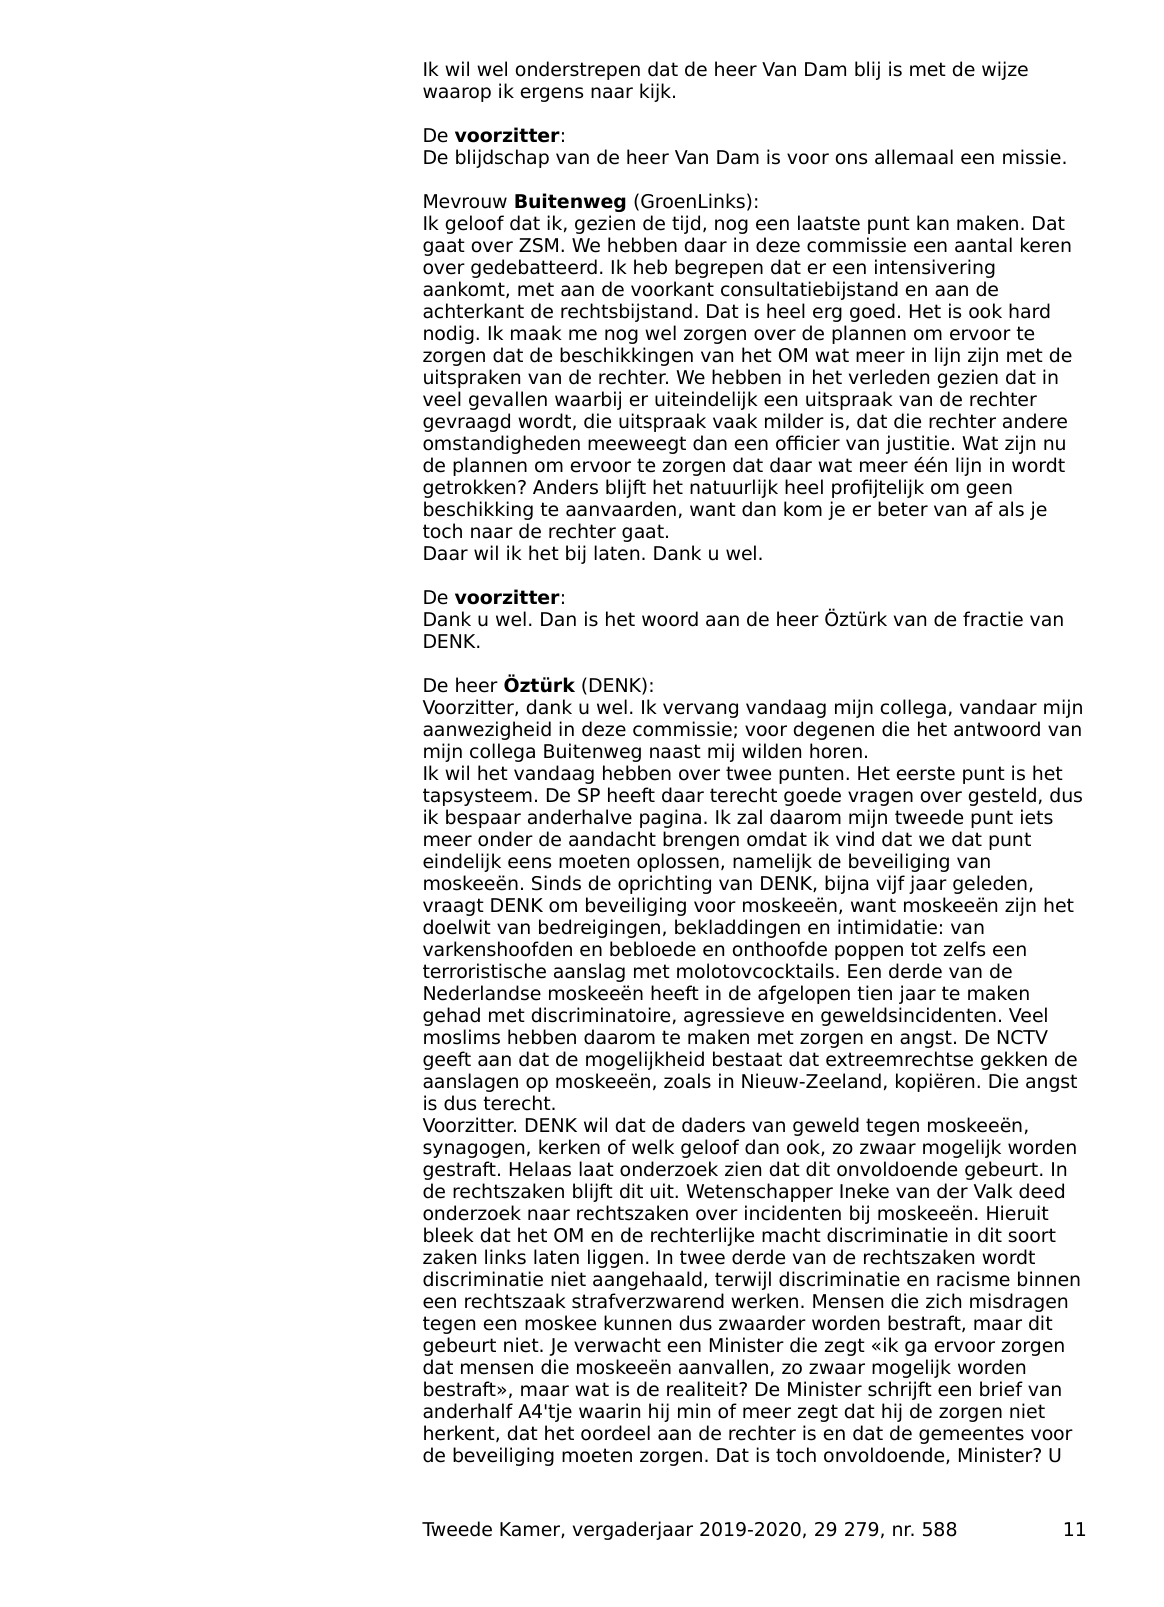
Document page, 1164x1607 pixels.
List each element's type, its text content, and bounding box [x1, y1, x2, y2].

text De voorzitter: [422, 125, 1087, 147]
text Mevrouw Buitenweg (GroenLinks): [422, 191, 1087, 213]
text De heer Öztürk (DENK): [422, 675, 1087, 697]
text Ik wil het vandaag hebben over twee punten. Het eerste punt is het tapsysteem. De SP heeft daar terecht goede vragen over gesteld, dus ik bespaar anderhalve pagina. Ik zal daarom mijn tweede punt iets meer onder de aandacht brengen omdat ik vind dat we dat punt eindelijk eens moeten oplossen, namelijk de beveiliging van moskeeën. Sinds de oprichting van DENK, bijna vijf jaar geleden, vraagt DENK om beveiliging voor moskeeën, want moskeeën zijn het doelwit van bedreigingen, bekladdingen en intimidatie: van varkenshoofden en bebloede en onthoofde poppen tot zelfs een terroristische aanslag met molotovcocktails. Een derde van de Nederlandse moskeeën heeft in de afgelopen tien jaar te maken gehad met discriminatoire, agressieve en geweldsincidenten. Veel moslims hebben daarom te maken met zorgen en angst. De NCTV geeft aan dat de mogelijkheid bestaat dat extreemrechtse gekken de aanslagen op moskeeën, zoals in Nieuw-Zeeland, kopiëren. Die angst is dus terecht. [422, 763, 1087, 1115]
text Dank u wel. Dan is het woord aan de heer Öztürk van de fractie van DENK. [422, 609, 1087, 653]
text Ik wil wel onderstrepen dat de heer Van Dam blij is met de wijze waarop ik ergens naar kijk. [422, 59, 1087, 103]
text De voorzitter: [422, 587, 1087, 609]
text Voorzitter, dank u wel. Ik vervang vandaag mijn collega, vandaar mijn aanwezigheid in deze commissie; voor degenen die het antwoord van mijn collega Buitenweg naast mij wilden horen. [422, 697, 1087, 763]
text De blijdschap van de heer Van Dam is voor ons allemaal een missie. [422, 147, 1087, 169]
text Ik geloof dat ik, gezien de tijd, nog een laatste punt kan maken. Dat gaat over ZSM. We hebben daar in deze commissie een aantal keren over gedebatteerd. Ik heb begrepen dat er een intensivering aankomt, met aan de voorkant consultatiebijstand en aan de achterkant de rechtsbijstand. Dat is heel erg goed. Het is ook hard nodig. Ik maak me nog wel zorgen over de plannen om ervoor te zorgen dat de beschikkingen van het OM wat meer in lijn zijn met de uitspraken van de rechter. We hebben in het verleden gezien dat in veel gevallen waarbij er uiteindelijk een uitspraak van de rechter gevraagd wordt, die uitspraak vaak milder is, dat die rechter andere omstandigheden meeweegt dan een officier van justitie. Wat zijn nu de plannen om ervoor te zorgen dat daar wat meer één lijn in wordt getrokken? Anders blijft het natuurlijk heel profijtelijk om geen beschikking te aanvaarden, want dan kom je er beter van af als je toch naar de rechter gaat. [422, 213, 1087, 543]
text Voorzitter. DENK wil dat de daders van geweld tegen moskeeën, synagogen, kerken of welk geloof dan ook, zo zwaar mogelijk worden gestraft. Helaas laat onderzoek zien dat dit onvoldoende gebeurt. In de rechtszaken blijft dit uit. Wetenschapper Ineke van der Valk deed onderzoek naar rechtszaken over incidenten bij moskeeën. Hieruit bleek dat het OM en de rechterlijke macht discriminatie in dit soort zaken links laten liggen. In twee derde van de rechtszaken wordt discriminatie niet aangehaald, terwijl discriminatie en racisme binnen een rechtszaak strafverzwarend werken. Mensen die zich misdragen tegen een moskee kunnen dus zwaarder worden bestraft, maar dit gebeurt niet. Je verwacht een Minister die zegt «ik ga ervoor zorgen dat mensen die moskeeën aanvallen, zo zwaar mogelijk worden bestraft», maar wat is de realiteit? De Minister schrijft een brief van anderhalf A4'tje waarin hij min of meer zegt dat hij de zorgen niet herkent, dat het oordeel aan de rechter is en dat de gemeentes voor de beveiliging moeten zorgen. Dat is toch onvoldoende, Minister? U [422, 1115, 1087, 1467]
text Daar wil ik het bij laten. Dank u wel. [422, 543, 1087, 565]
